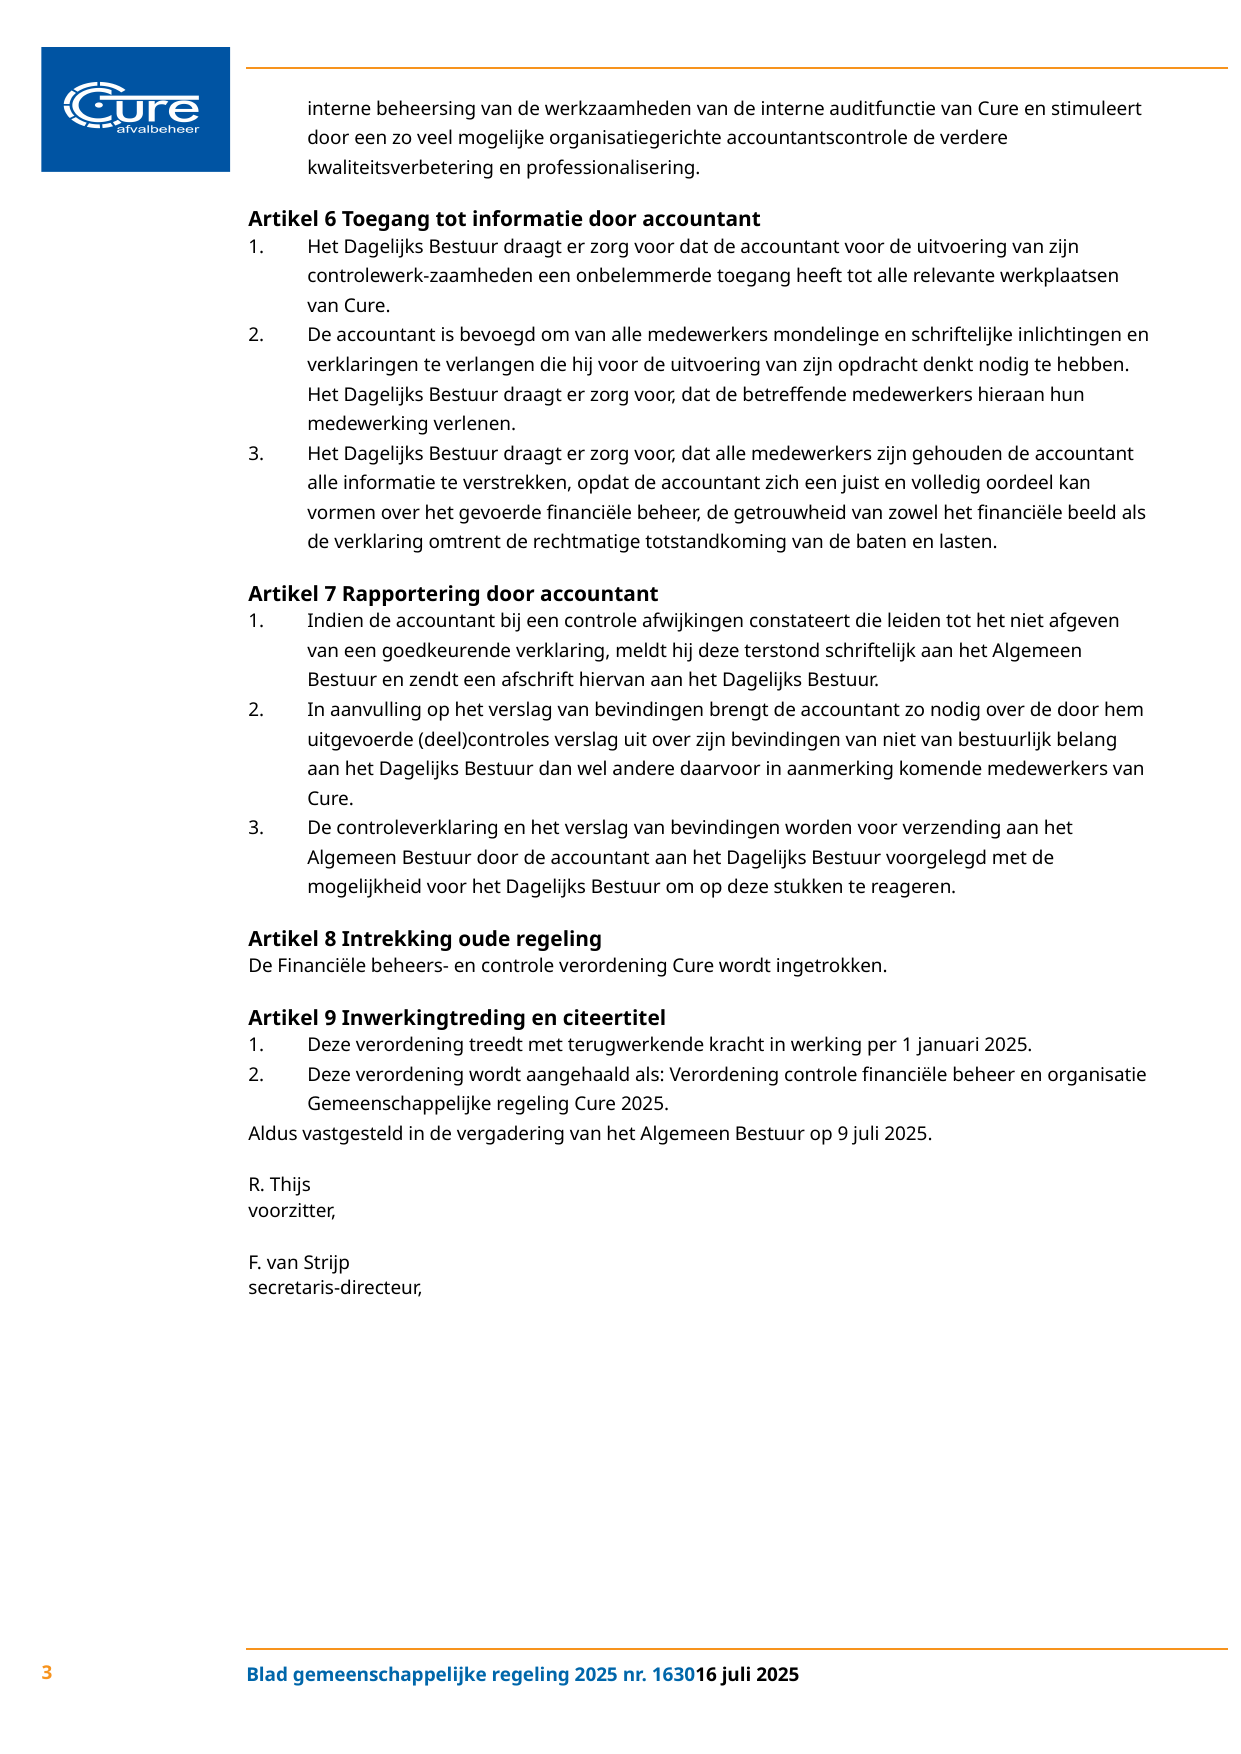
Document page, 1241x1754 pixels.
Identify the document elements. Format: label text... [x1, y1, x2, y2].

text De Financiële beheers- en controle verordening Cure wordt ingetrokken. [248, 953, 1152, 978]
text F. van Strijp [248, 1249, 1152, 1274]
list Het Dagelijks Bestuur draagt er zorg voor dat de accountant voor de uitvoering van zijn controlewerk-zaamheden een onbelemmerde toegang heeft tot alle relevante werkplaatsen van Cure. [248, 233, 1152, 318]
picture [41, 47, 231, 172]
list Het Dagelijks Bestuur draagt er zorg voor, dat alle medewerkers zijn gehouden de accountant alle informatie te verstrekken, opdat de accountant zich een juist en volledig oordeel kan vormen over het gevoerde financiële beheer, de getrouwheid van zowel het financiële beeld als de verklaring omtrent de rechtmatige totstandkoming van de baten en lasten. [248, 440, 1152, 554]
list Deze verordening treedt met terugwerkende kracht in werking per 1 januari 2025. [248, 1031, 1152, 1057]
list Deze verordening wordt aangehaald als: Verordening controle financiële beheer en organisatie Gemeenschappelijke regeling Cure 2025. [248, 1061, 1152, 1116]
text voorzitter, [248, 1197, 1152, 1223]
text Artikel 6 Toegang tot informatie door accountant [248, 204, 1152, 233]
list De controleverklaring en het verslag van bevindingen worden voor verzending aan het Algemeen Bestuur door de accountant aan het Dagelijks Bestuur voorgelegd met de mogelijkheid voor het Dagelijks Bestuur om op deze stukken te reageren. [248, 814, 1152, 899]
list interne beheersing van de werkzaamheden van de interne auditfunctie van Cure en stimuleert door een zo veel mogelijke organisatiegerichte accountantscontrole de verdere kwaliteitsverbetering en professionalisering. [248, 95, 1152, 180]
text Artikel 8 Intrekking oude regeling [248, 924, 1152, 953]
list Indien de accountant bij een controle afwijkingen constateert die leiden tot het niet afgeven van een goedkeurende verklaring, meldt hij deze terstond schriftelijk aan het Algemeen Bestuur en zendt een afschrift hiervan aan het Dagelijks Bestuur. [248, 607, 1152, 692]
text Artikel 9 Inwerkingtreding en citeertitel [248, 1003, 1152, 1031]
list De accountant is bevoegd om van alle medewerkers mondelinge en schriftelijke inlichtingen en verklaringen te verlangen die hij voor de uitvoering van zijn opdracht denkt nodig te hebben. Het Dagelijks Bestuur draagt er zorg voor, dat de betreffende medewerkers hieraan hun medewerking verlenen. [248, 322, 1152, 436]
text Aldus vastgesteld in de vergadering van het Algemeen Bestuur op 9 juli 2025. [248, 1120, 1152, 1146]
text R. Thijs [248, 1172, 1152, 1197]
list In aanvulling op het verslag van bevindingen brengt de accountant zo nodig over de door hem uitgevoerde (deel)controles verslag uit over zijn bevindingen van niet van bestuurlijk belang aan het Dagelijks Bestuur dan wel andere daarvoor in aanmerking komende medewerkers van Cure. [248, 696, 1152, 811]
text Artikel 7 Rapportering door accountant [248, 579, 1152, 607]
text secretaris-directeur, [248, 1274, 1152, 1300]
